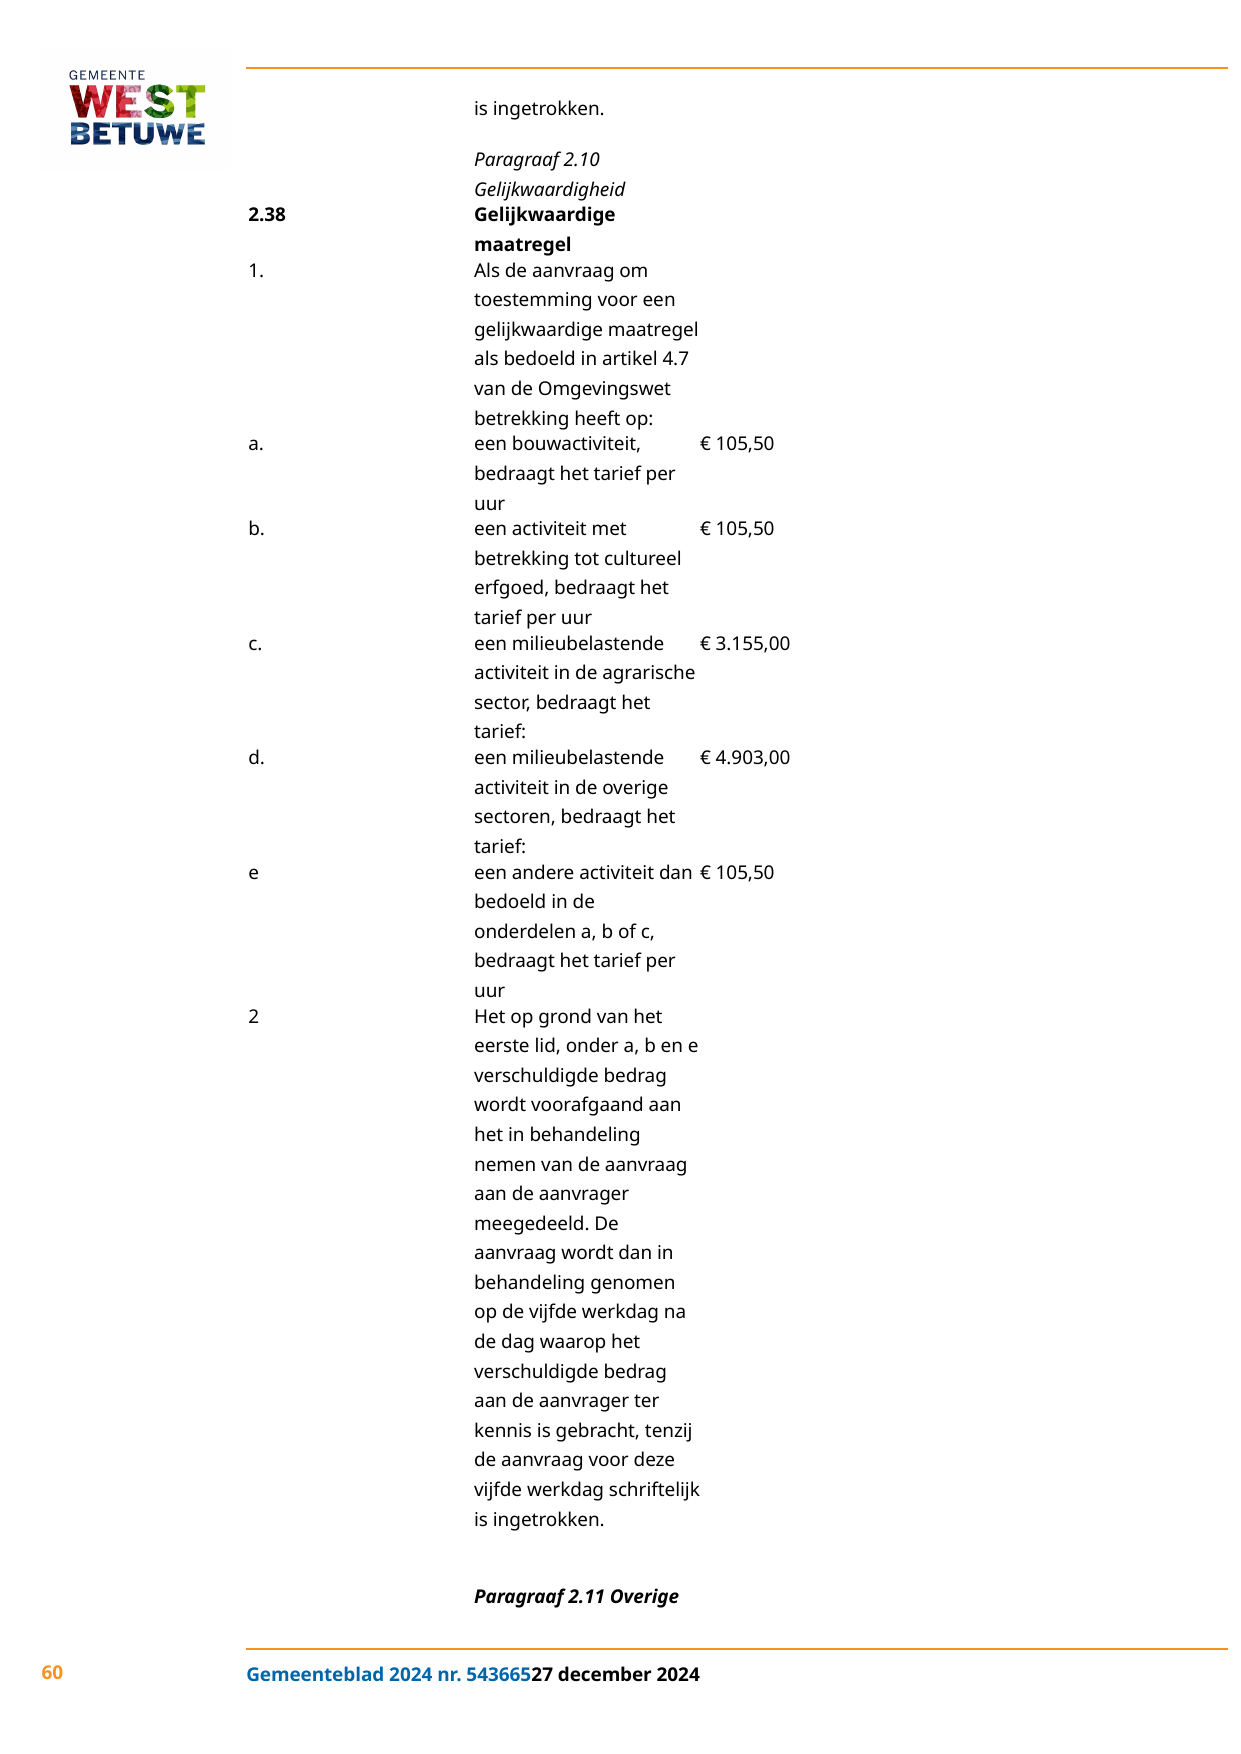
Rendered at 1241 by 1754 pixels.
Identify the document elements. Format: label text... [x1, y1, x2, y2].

table_cell [700, 202, 1152, 257]
table_cell [248, 1557, 474, 1583]
table_cell 2.38 [248, 202, 474, 257]
table_cell [700, 121, 1152, 146]
table_cell [474, 121, 700, 146]
table_cell [474, 1557, 700, 1583]
table_cell a. [248, 431, 474, 515]
table_cell 2 [248, 1003, 474, 1532]
table_cell [248, 146, 474, 202]
table_cell 1. [248, 257, 474, 431]
table_cell Paragraaf 2.10 Gelijkwaardigheid [474, 146, 700, 202]
table_cell [700, 1557, 1152, 1583]
table_cell € 105,50 [700, 515, 1152, 630]
table_cell een andere activiteit dan bedoeld in de onderdelen a, b of c, bedraagt het tarief per uur [474, 859, 700, 1003]
table_cell [700, 1583, 1152, 1609]
table_cell Het op grond van het eerste lid, onder a, b en e verschuldigde bedrag wordt voorafgaand aan het in behandeling nemen van de aanvraag aan de aanvrager meegedeeld. De aanvraag wordt dan in behandeling genomen op de vijfde werkdag na de dag waarop het verschuldigde bedrag aan de aanvrager ter kennis is gebracht, tenzij de aanvraag voor deze vijfde werkdag schriftelijk is ingetrokken. [474, 1003, 700, 1532]
table_cell € 105,50 [700, 431, 1152, 515]
table_cell b. [248, 515, 474, 630]
table_cell Paragraaf 2.11 Overige [474, 1583, 700, 1609]
table_cell [248, 1532, 474, 1557]
table_cell d. [248, 744, 474, 859]
table_cell € 4.903,00 [700, 744, 1152, 859]
table_cell een bouwactiviteit, bedraagt het tarief per uur [474, 431, 700, 515]
table_cell Gelijkwaardige maatregel [474, 202, 700, 257]
table_cell [700, 257, 1152, 431]
table_cell [700, 1003, 1152, 1532]
table_cell [248, 95, 474, 121]
table_cell [700, 1532, 1152, 1557]
picture [41, 47, 231, 172]
table_cell Als de aanvraag om toestemming voor een gelijkwaardige maatregel als bedoeld in artikel 4.7 van de Omgevingswet betrekking heeft op: [474, 257, 700, 431]
table_cell [474, 1532, 700, 1557]
table_cell een activiteit met betrekking tot cultureel erfgoed, bedraagt het tarief per uur [474, 515, 700, 630]
table_cell € 3.155,00 [700, 630, 1152, 744]
table_cell is ingetrokken. [474, 95, 700, 121]
table_cell een milieubelastende activiteit in de overige sectoren, bedraagt het tarief: [474, 744, 700, 859]
table_cell [248, 121, 474, 146]
table_cell [700, 95, 1152, 121]
table_cell een milieubelastende activiteit in de agrarische sector, bedraagt het tarief: [474, 630, 700, 744]
table_cell [248, 1583, 474, 1609]
table_cell € 105,50 [700, 859, 1152, 1003]
table_cell [700, 146, 1152, 202]
table_cell e [248, 859, 474, 1003]
table_cell c. [248, 630, 474, 744]
